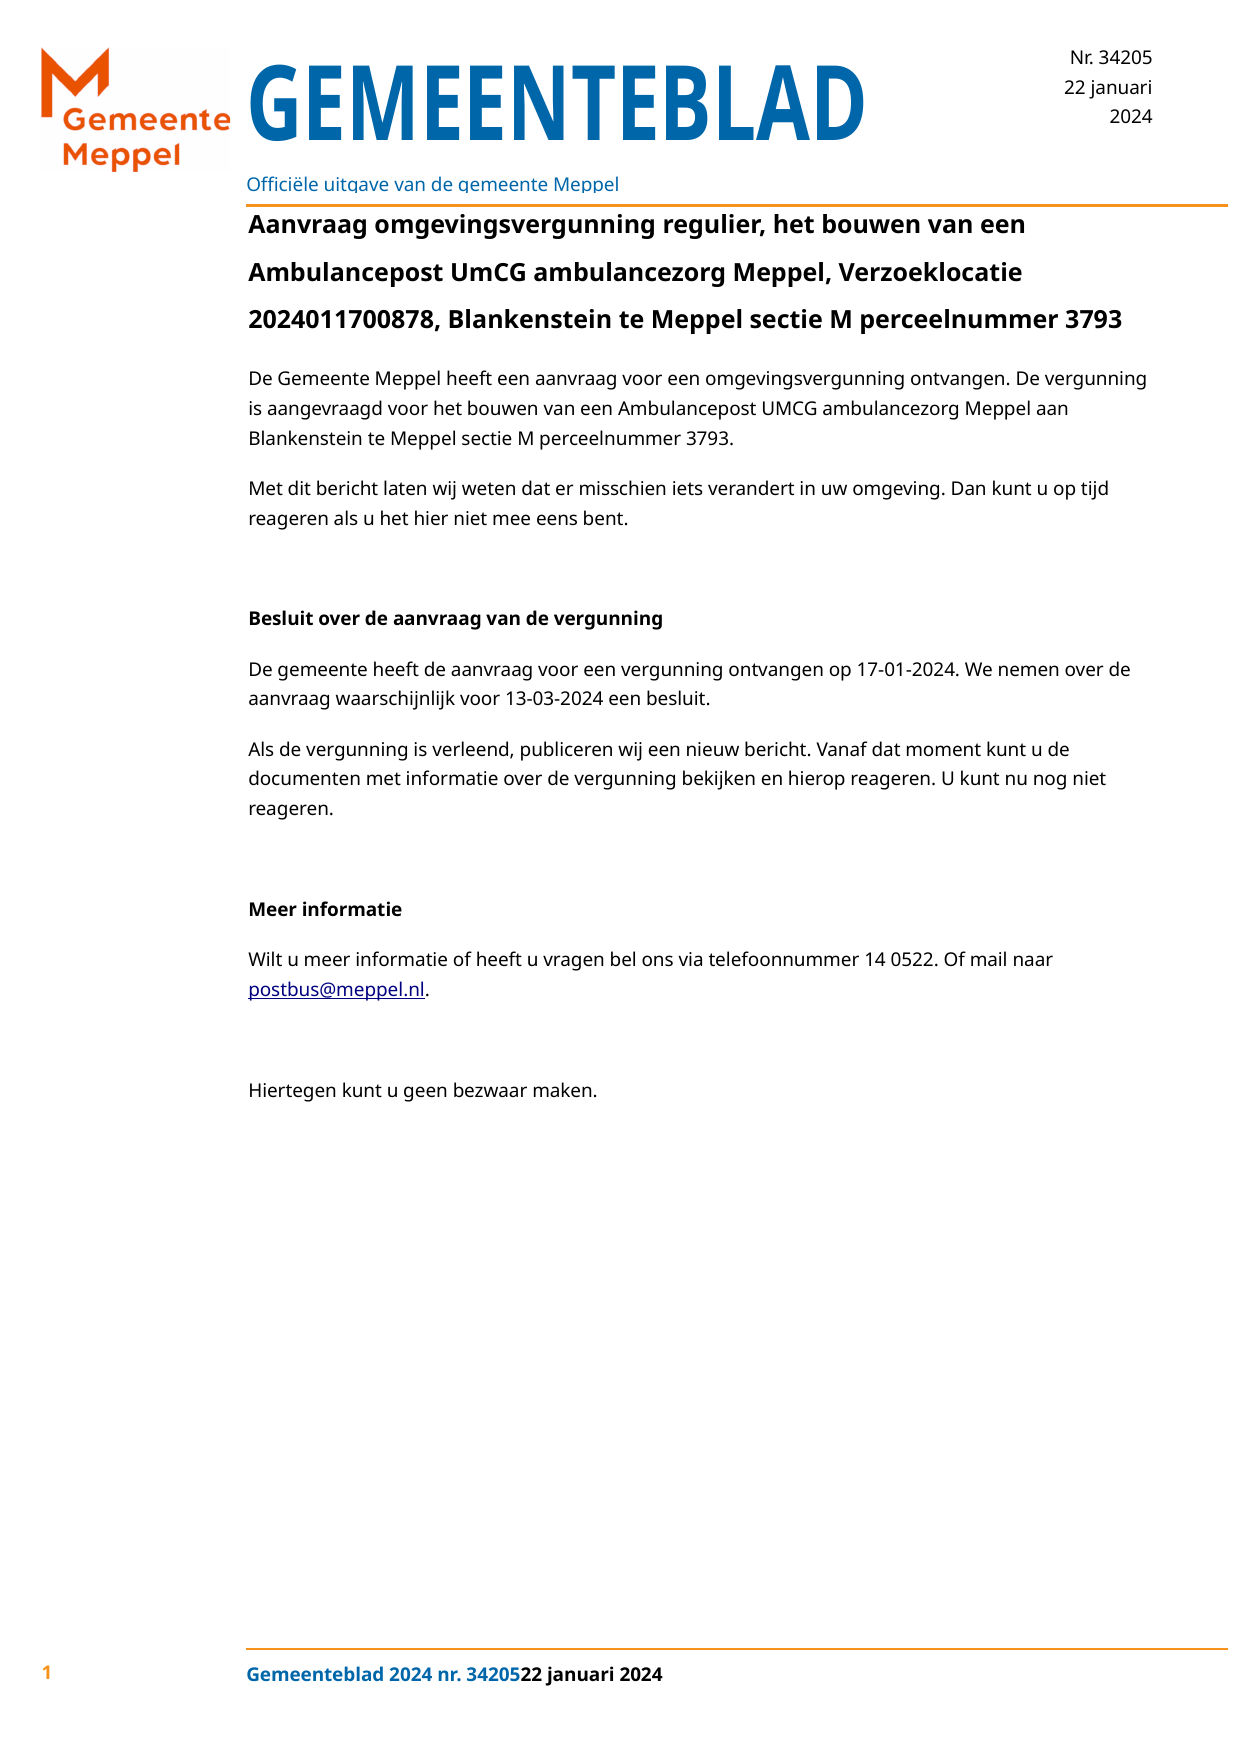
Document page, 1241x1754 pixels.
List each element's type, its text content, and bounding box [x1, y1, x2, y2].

text Meer informatie [248, 896, 1152, 922]
text Hiertegen kunt u geen bezwaar maken. [248, 1077, 1152, 1102]
text Wilt u meer informatie of heeft u vragen bel ons via telefoonnummer 14 0522. Of mail naar postbus@meppel.nl. [248, 946, 1152, 1002]
text De gemeente heeft de aanvraag voor een vergunning ontvangen op 17-01-2024. We nemen over de aanvraag waarschijnlijk voor 13-03-2024 een besluit. [248, 656, 1152, 711]
text Besluit over de aanvraag van de vergunning [248, 606, 1152, 631]
text Aanvraag omgevingsvergunning regulier, het bouwen van een Ambulancepost UmCG ambulancezorg Meppel, Verzoeklocatie 2024011700878, Blankenstein te Meppel sectie M perceelnummer 3793 [248, 207, 1152, 336]
text Als de vergunning is verleend, publiceren wij een nieuw bericht. Vanaf dat moment kunt u de documenten met informatie over de vergunning bekijken en hierop reageren. U kunt nu nog niet reageren. [248, 736, 1152, 821]
text Met dit bericht laten wij weten dat er misschien iets verandert in uw omgeving. Dan kunt u op tijd reageren als u het hier niet mee eens bent. [248, 475, 1152, 530]
text De Gemeente Meppel heeft een aanvraag voor een omgevingsvergunning ontvangen. De vergunning is aangevraagd voor het bouwen van een Ambulancepost UMCG ambulancezorg Meppel aan Blankenstein te Meppel sectie M perceelnummer 3793. [248, 366, 1152, 450]
picture [41, 47, 231, 172]
